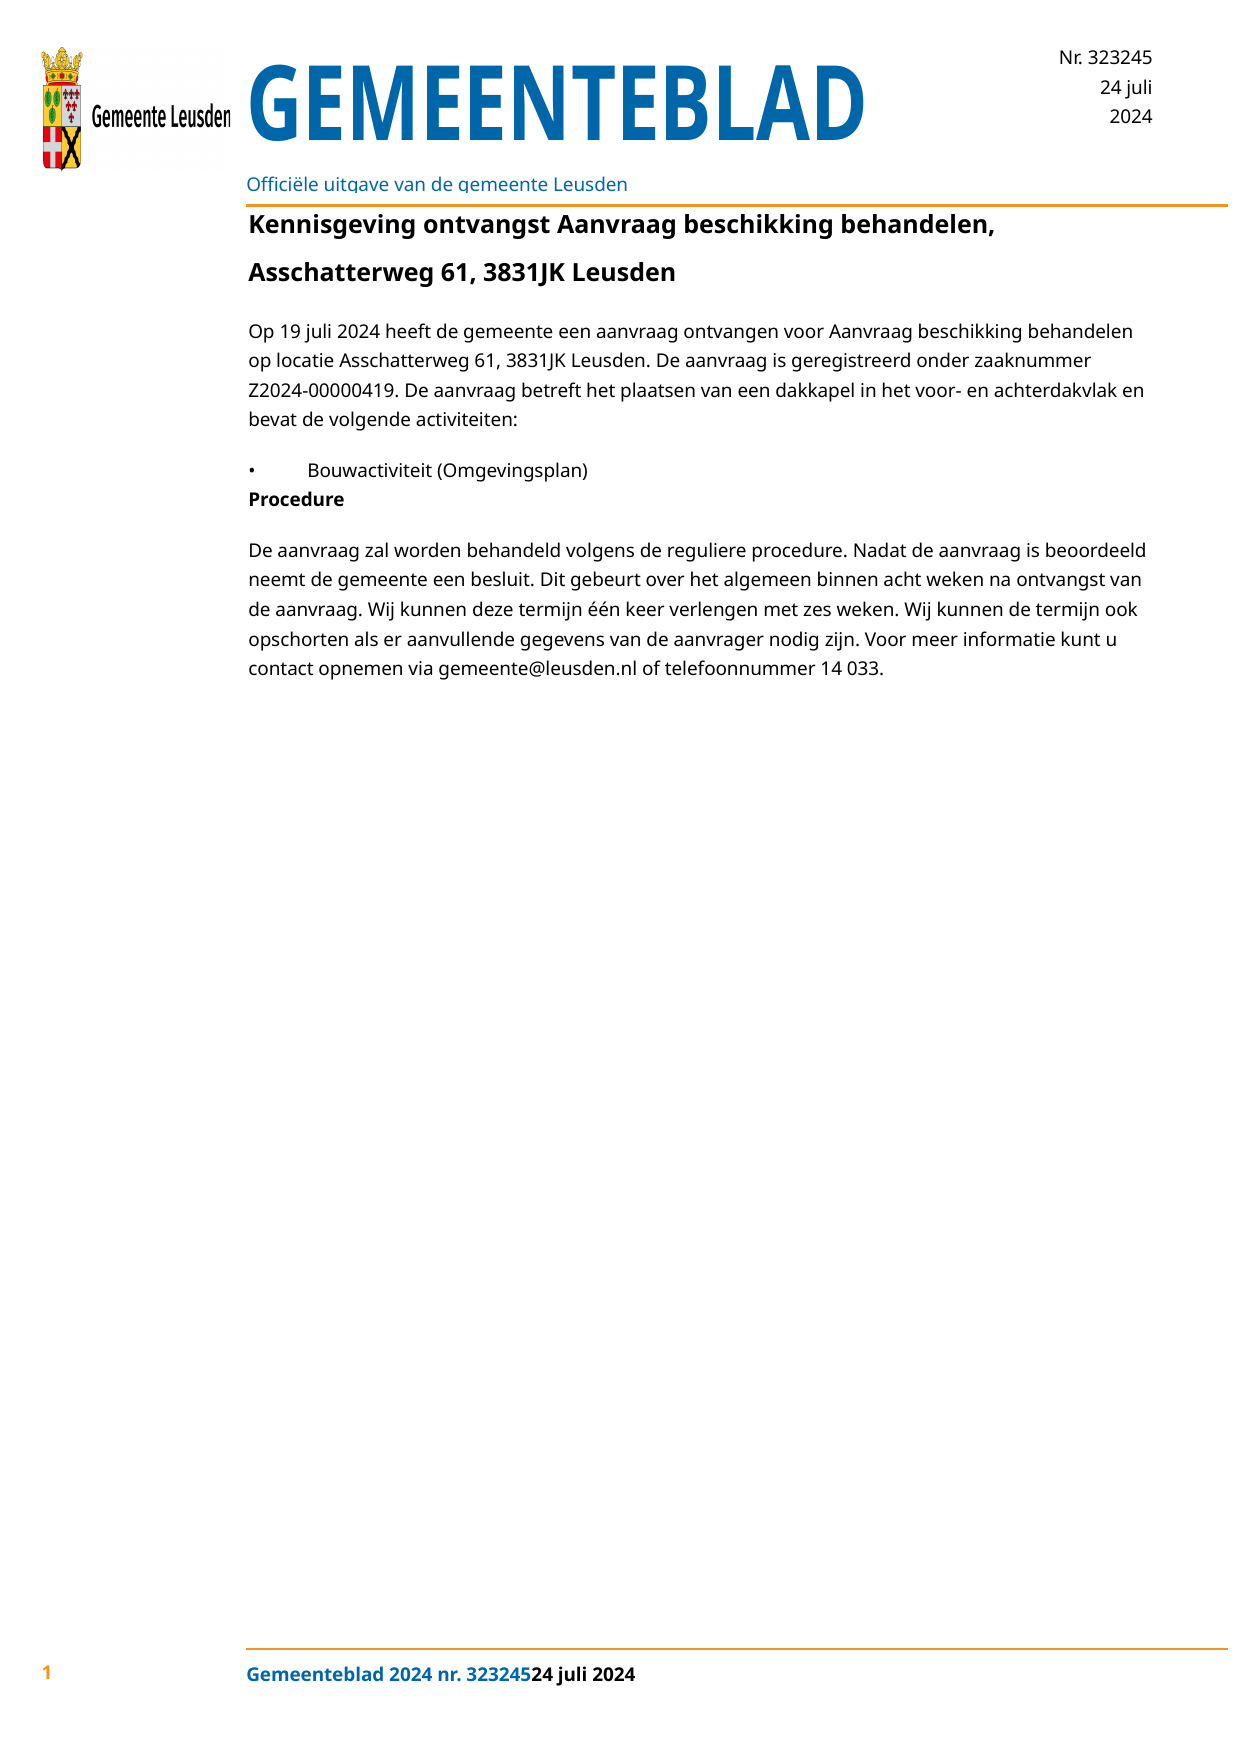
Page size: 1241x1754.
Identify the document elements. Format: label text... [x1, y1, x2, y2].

text De aanvraag zal worden behandeld volgens de reguliere procedure. Nadat de aanvraag is beoordeeld neemt de gemeente een besluit. Dit gebeurt over het algemeen binnen acht weken na ontvangst van de aanvraag. Wij kunnen deze termijn één keer verlengen met zes weken. Wij kunnen de termijn ook opschorten als er aanvullende gegevens van de aanvrager nodig zijn. Voor meer informatie kunt u contact opnemen via gemeente@leusden.nl of telefoonnummer 14 033. [248, 537, 1152, 681]
list Bouwactiviteit (Omgevingsplan) [248, 457, 1152, 483]
text Procedure [248, 487, 1152, 512]
text Kennisgeving ontvangst Aanvraag beschikking behandelen, Asschatterweg 61, 3831JK Leusden [248, 207, 1152, 288]
text Op 19 juli 2024 heeft de gemeente een aanvraag ontvangen voor Aanvraag beschikking behandelen op locatie Asschatterweg 61, 3831JK Leusden. De aanvraag is geregistreerd onder zaaknummer Z2024-00000419. De aanvraag betreft het plaatsen van een dakkapel in het voor- en achterdakvlak en bevat de volgende activiteiten: [248, 318, 1152, 432]
picture [41, 47, 231, 172]
